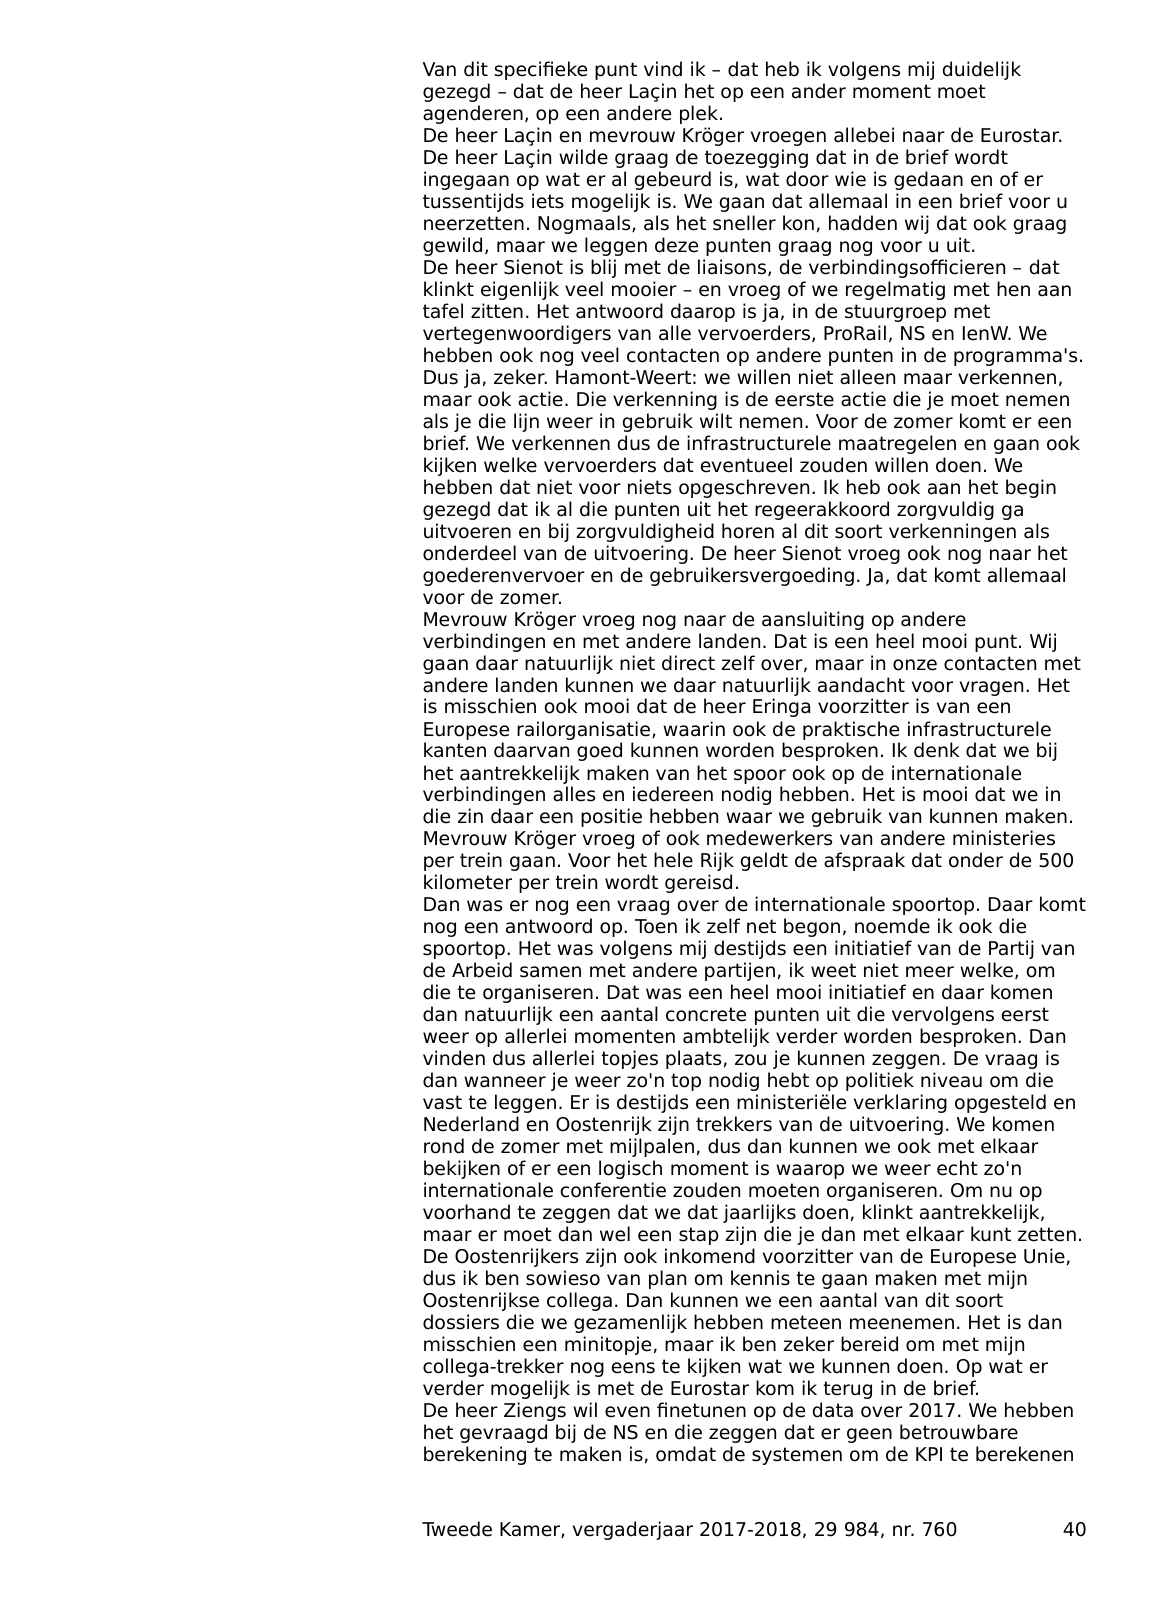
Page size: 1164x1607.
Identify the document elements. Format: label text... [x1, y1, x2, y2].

text Van dit specifieke punt vind ik – dat heb ik volgens mij duidelijk gezegd – dat de heer Laçin het op een ander moment moet agenderen, op een andere plek. [422, 59, 1087, 125]
text Dan was er nog een vraag over de internationale spoortop. Daar komt nog een antwoord op. Toen ik zelf net begon, noemde ik ook die spoortop. Het was volgens mij destijds een initiatief van de Partij van de Arbeid samen met andere partijen, ik weet niet meer welke, om die te organiseren. Dat was een heel mooi initiatief en daar komen dan natuurlijk een aantal concrete punten uit die vervolgens eerst weer op allerlei momenten ambtelijk verder worden besproken. Dan vinden dus allerlei topjes plaats, zou je kunnen zeggen. De vraag is dan wanneer je weer zo'n top nodig hebt op politiek niveau om die vast te leggen. Er is destijds een ministeriële verklaring opgesteld en Nederland en Oostenrijk zijn trekkers van de uitvoering. We komen rond de zomer met mijlpalen, dus dan kunnen we ook met elkaar bekijken of er een logisch moment is waarop we weer echt zo'n internationale conferentie zouden moeten organiseren. Om nu op voorhand te zeggen dat we dat jaarlijks doen, klinkt aantrekkelijk, maar er moet dan wel een stap zijn die je dan met elkaar kunt zetten. De Oostenrijkers zijn ook inkomend voorzitter van de Europese Unie, dus ik ben sowieso van plan om kennis te gaan maken met mijn Oostenrijkse collega. Dan kunnen we een aantal van dit soort dossiers die we gezamenlijk hebben meteen meenemen. Het is dan misschien een minitopje, maar ik ben zeker bereid om met mijn collega-trekker nog eens te kijken wat we kunnen doen. Op wat er verder mogelijk is met de Eurostar kom ik terug in de brief. [422, 894, 1087, 1400]
text De heer Ziengs wil even finetunen op de data over 2017. We hebben het gevraagd bij de NS en die zeggen dat er geen betrouwbare berekening te maken is, omdat de systemen om de KPI te berekenen [422, 1400, 1087, 1466]
text De heer Laçin en mevrouw Kröger vroegen allebei naar de Eurostar. De heer Laçin wilde graag de toezegging dat in de brief wordt ingegaan op wat er al gebeurd is, wat door wie is gedaan en of er tussentijds iets mogelijk is. We gaan dat allemaal in een brief voor u neerzetten. Nogmaals, als het sneller kon, hadden wij dat ook graag gewild, maar we leggen deze punten graag nog voor u uit. [422, 125, 1087, 257]
text Mevrouw Kröger vroeg nog naar de aansluiting op andere verbindingen en met andere landen. Dat is een heel mooi punt. Wij gaan daar natuurlijk niet direct zelf over, maar in onze contacten met andere landen kunnen we daar natuurlijk aandacht voor vragen. Het is misschien ook mooi dat de heer Eringa voorzitter is van een Europese railorganisatie, waarin ook de praktische infrastructurele kanten daarvan goed kunnen worden besproken. Ik denk dat we bij het aantrekkelijk maken van het spoor ook op de internationale verbindingen alles en iedereen nodig hebben. Het is mooi dat we in die zin daar een positie hebben waar we gebruik van kunnen maken. Mevrouw Kröger vroeg of ook medewerkers van andere ministeries per trein gaan. Voor het hele Rijk geldt de afspraak dat onder de 500 kilometer per trein wordt gereisd. [422, 608, 1087, 894]
text De heer Sienot is blij met de liaisons, de verbindingsofficieren – dat klinkt eigenlijk veel mooier – en vroeg of we regelmatig met hen aan tafel zitten. Het antwoord daarop is ja, in de stuurgroep met vertegenwoordigers van alle vervoerders, ProRail, NS en IenW. We hebben ook nog veel contacten op andere punten in de programma's. Dus ja, zeker. Hamont-Weert: we willen niet alleen maar verkennen, maar ook actie. Die verkenning is de eerste actie die je moet nemen als je die lijn weer in gebruik wilt nemen. Voor de zomer komt er een brief. We verkennen dus de infrastructurele maatregelen en gaan ook kijken welke vervoerders dat eventueel zouden willen doen. We hebben dat niet voor niets opgeschreven. Ik heb ook aan het begin gezegd dat ik al die punten uit het regeerakkoord zorgvuldig ga uitvoeren en bij zorgvuldigheid horen al dit soort verkenningen als onderdeel van de uitvoering. De heer Sienot vroeg ook nog naar het goederenvervoer en de gebruikersvergoeding. Ja, dat komt allemaal voor de zomer. [422, 257, 1087, 608]
